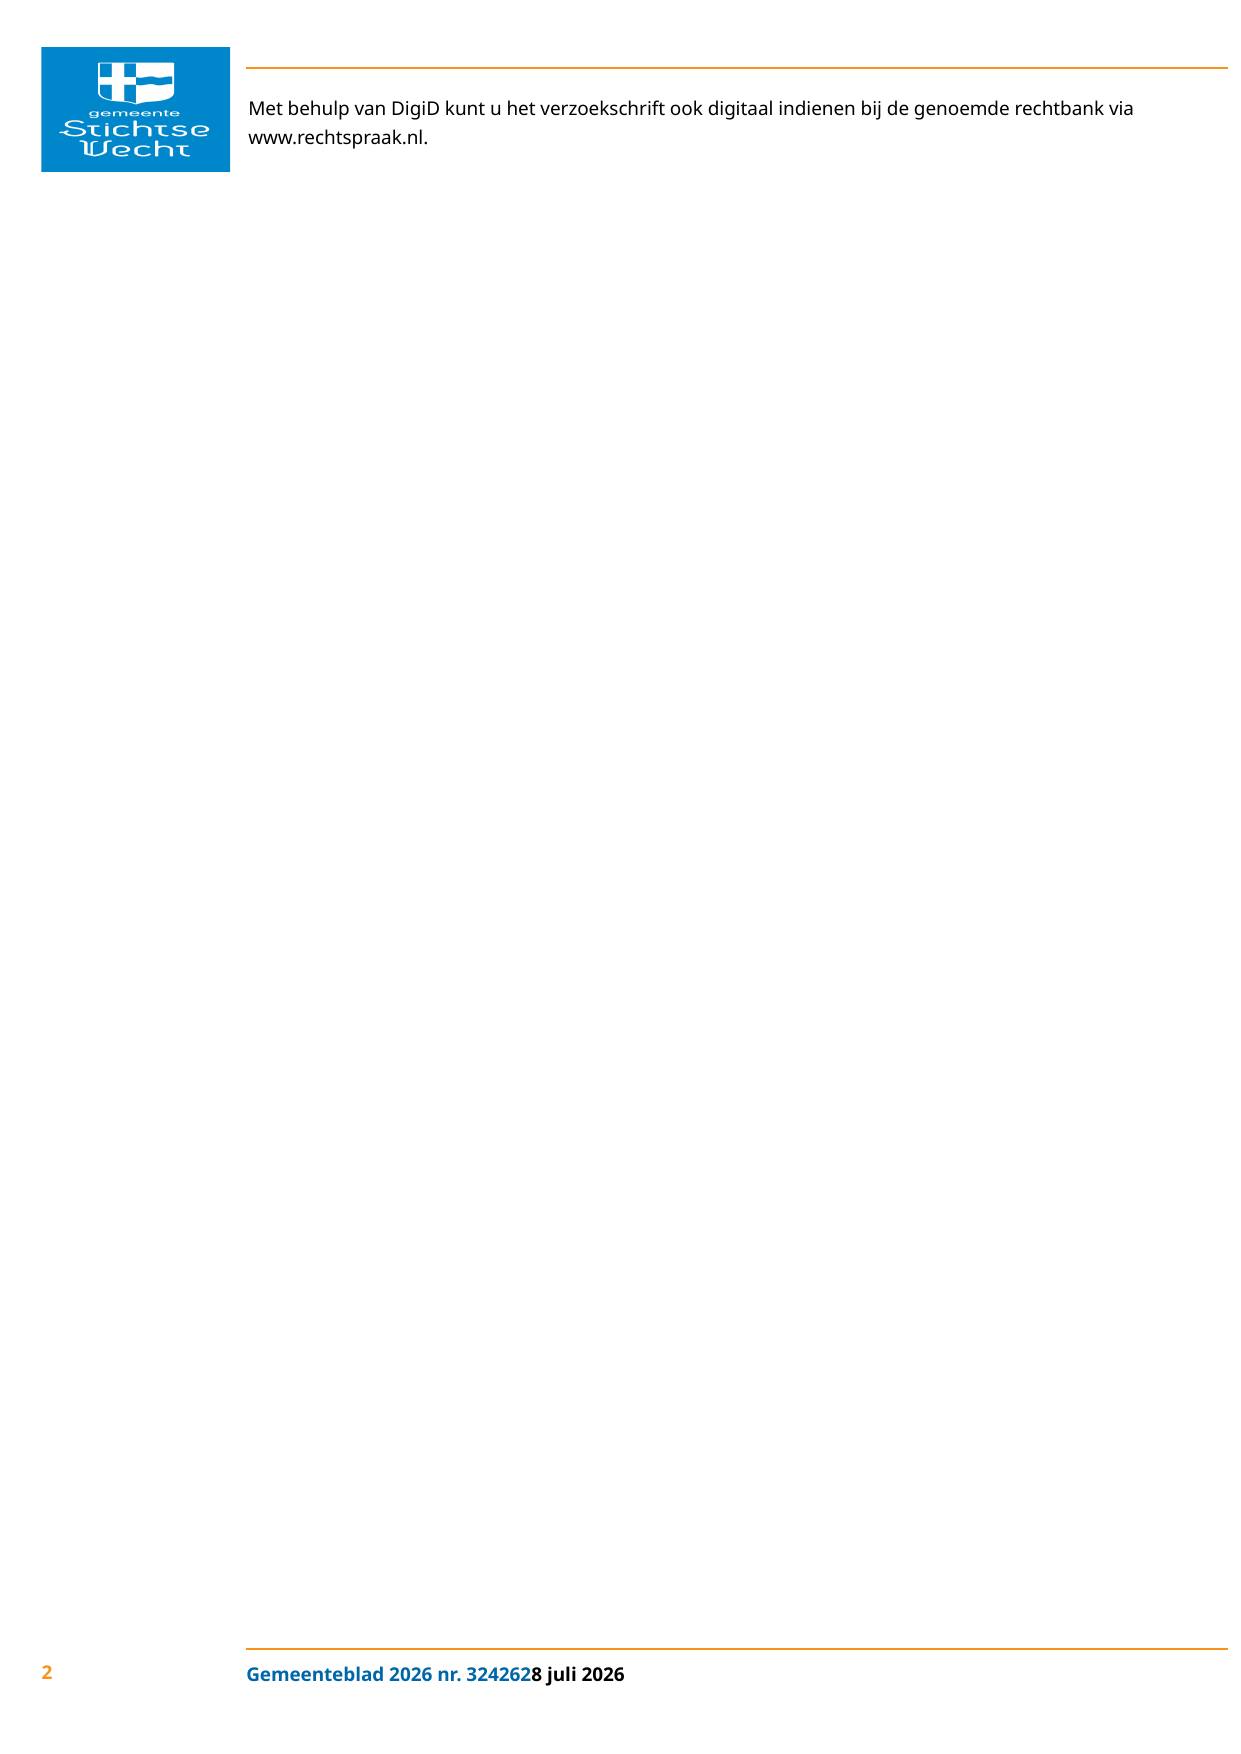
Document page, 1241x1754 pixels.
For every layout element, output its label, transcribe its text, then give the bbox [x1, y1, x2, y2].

picture [99, 63, 135, 101]
text Met behulp van DigiD kunt u het verzoekschrift ook digitaal indienen bij de genoemde rechtbank via www.rechtspraak.nl. [248, 95, 1152, 150]
picture [137, 63, 174, 103]
